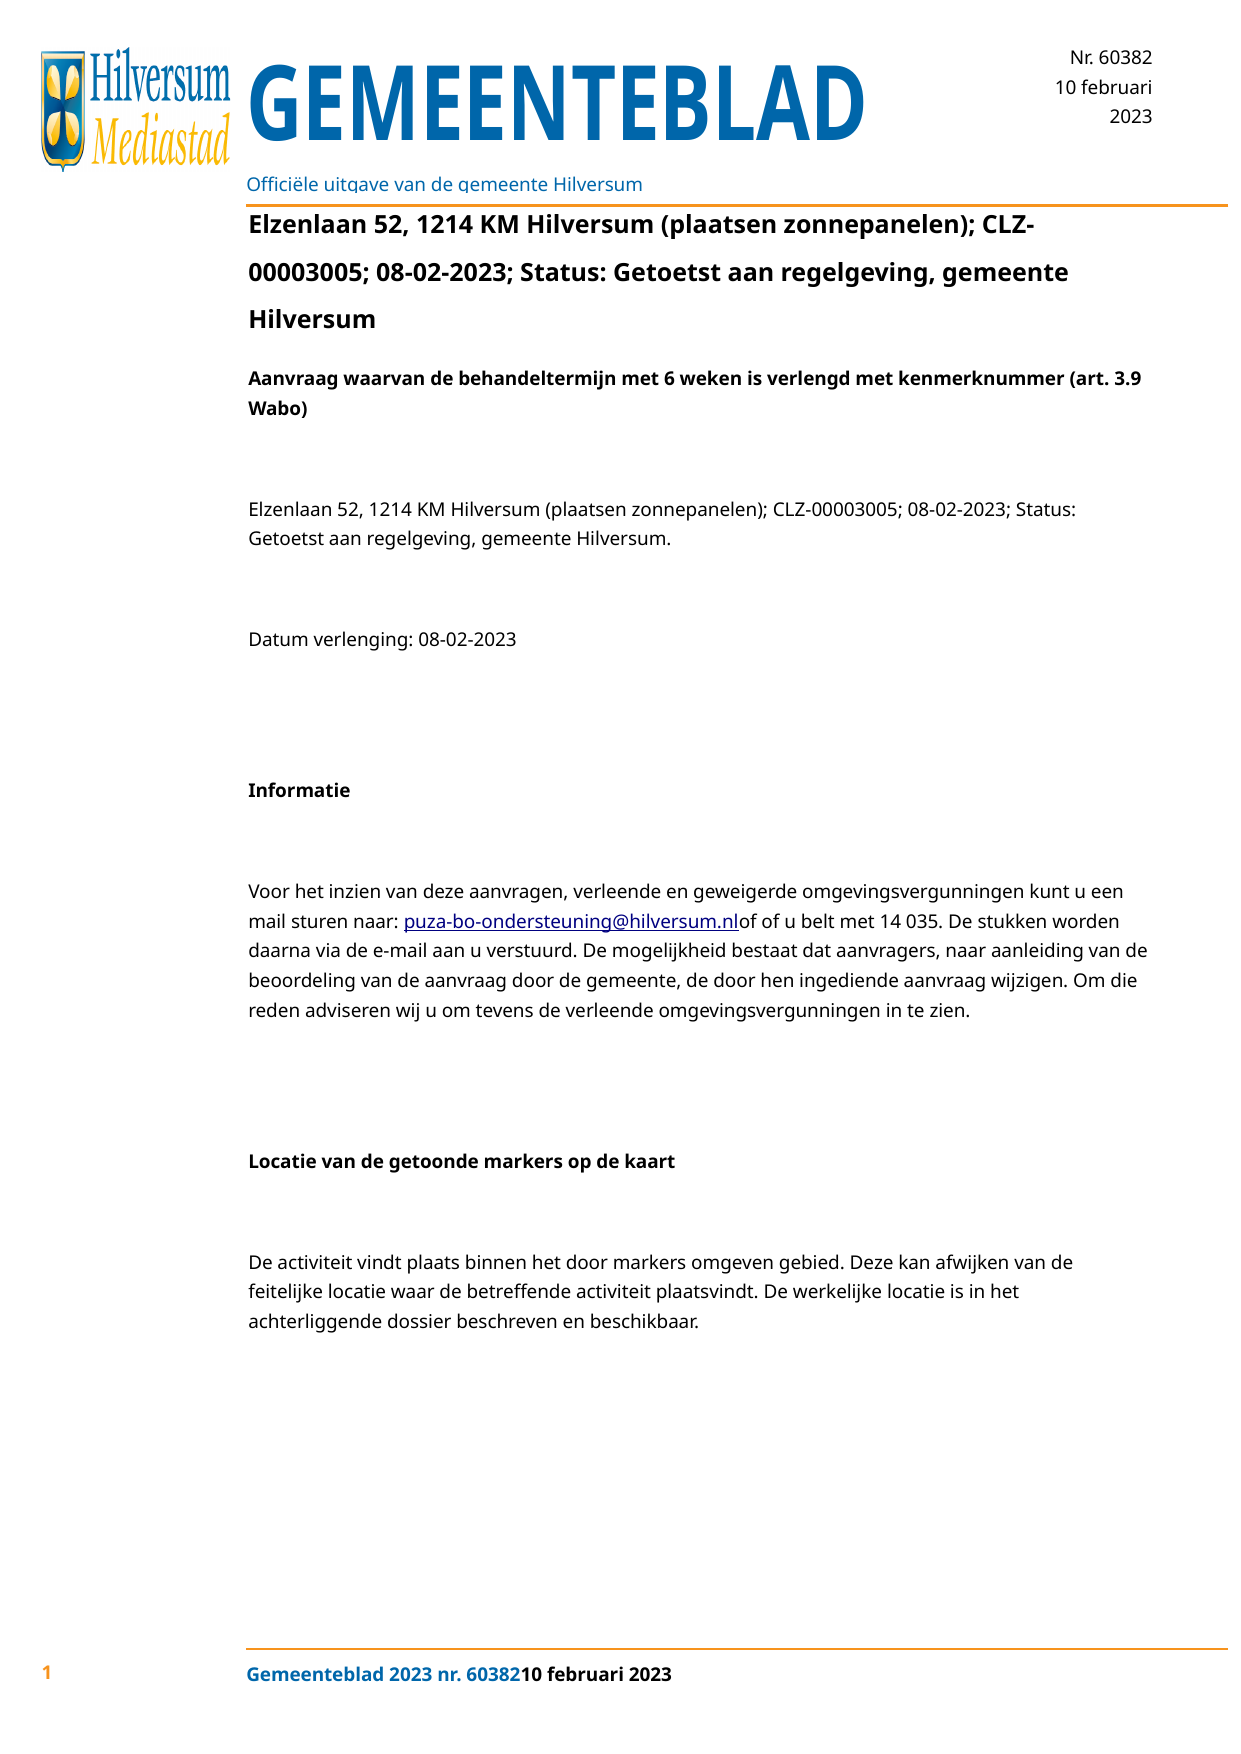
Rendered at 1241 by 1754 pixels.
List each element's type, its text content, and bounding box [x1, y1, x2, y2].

text Aanvraag waarvan de behandeltermijn met 6 weken is verlengd met kenmerknummer (art. 3.9 Wabo) [248, 366, 1152, 421]
text De activiteit vindt plaats binnen het door markers omgeven gebied. Deze kan afwijken van de feitelijke locatie waar de betreffende activiteit plaatsvindt. De werkelijke locatie is in het achterliggende dossier beschreven en beschikbaar. [248, 1249, 1152, 1334]
text Elzenlaan 52, 1214 KM Hilversum (plaatsen zonnepanelen); CLZ-00003005; 08-02-2023; Status: Getoetst aan regelgeving, gemeente Hilversum [248, 207, 1152, 336]
picture [41, 47, 231, 172]
text Voor het inzien van deze aanvragen, verleende en geweigerde omgevingsvergunningen kunt u een mail sturen naar: puza-bo-ondersteuning@hilversum.nlof of u belt met 14 035. De stukken worden daarna via de e-mail aan u verstuurd. De mogelijkheid bestaat dat aanvragers, naar aanleiding van de beoordeling van de aanvraag door de gemeente, de door hen ingediende aanvraag wijzigen. Om die reden adviseren wij u om tevens de verleende omgevingsvergunningen in te zien. [248, 878, 1152, 1022]
text Elzenlaan 52, 1214 KM Hilversum (plaatsen zonnepanelen); CLZ-00003005; 08-02-2023; Status: Getoetst aan regelgeving, gemeente Hilversum. [248, 496, 1152, 551]
text Locatie van de getoonde markers op de kaart [248, 1148, 1152, 1174]
text Datum verlenging: 08-02-2023 [248, 626, 1152, 652]
text Informatie [248, 778, 1152, 803]
